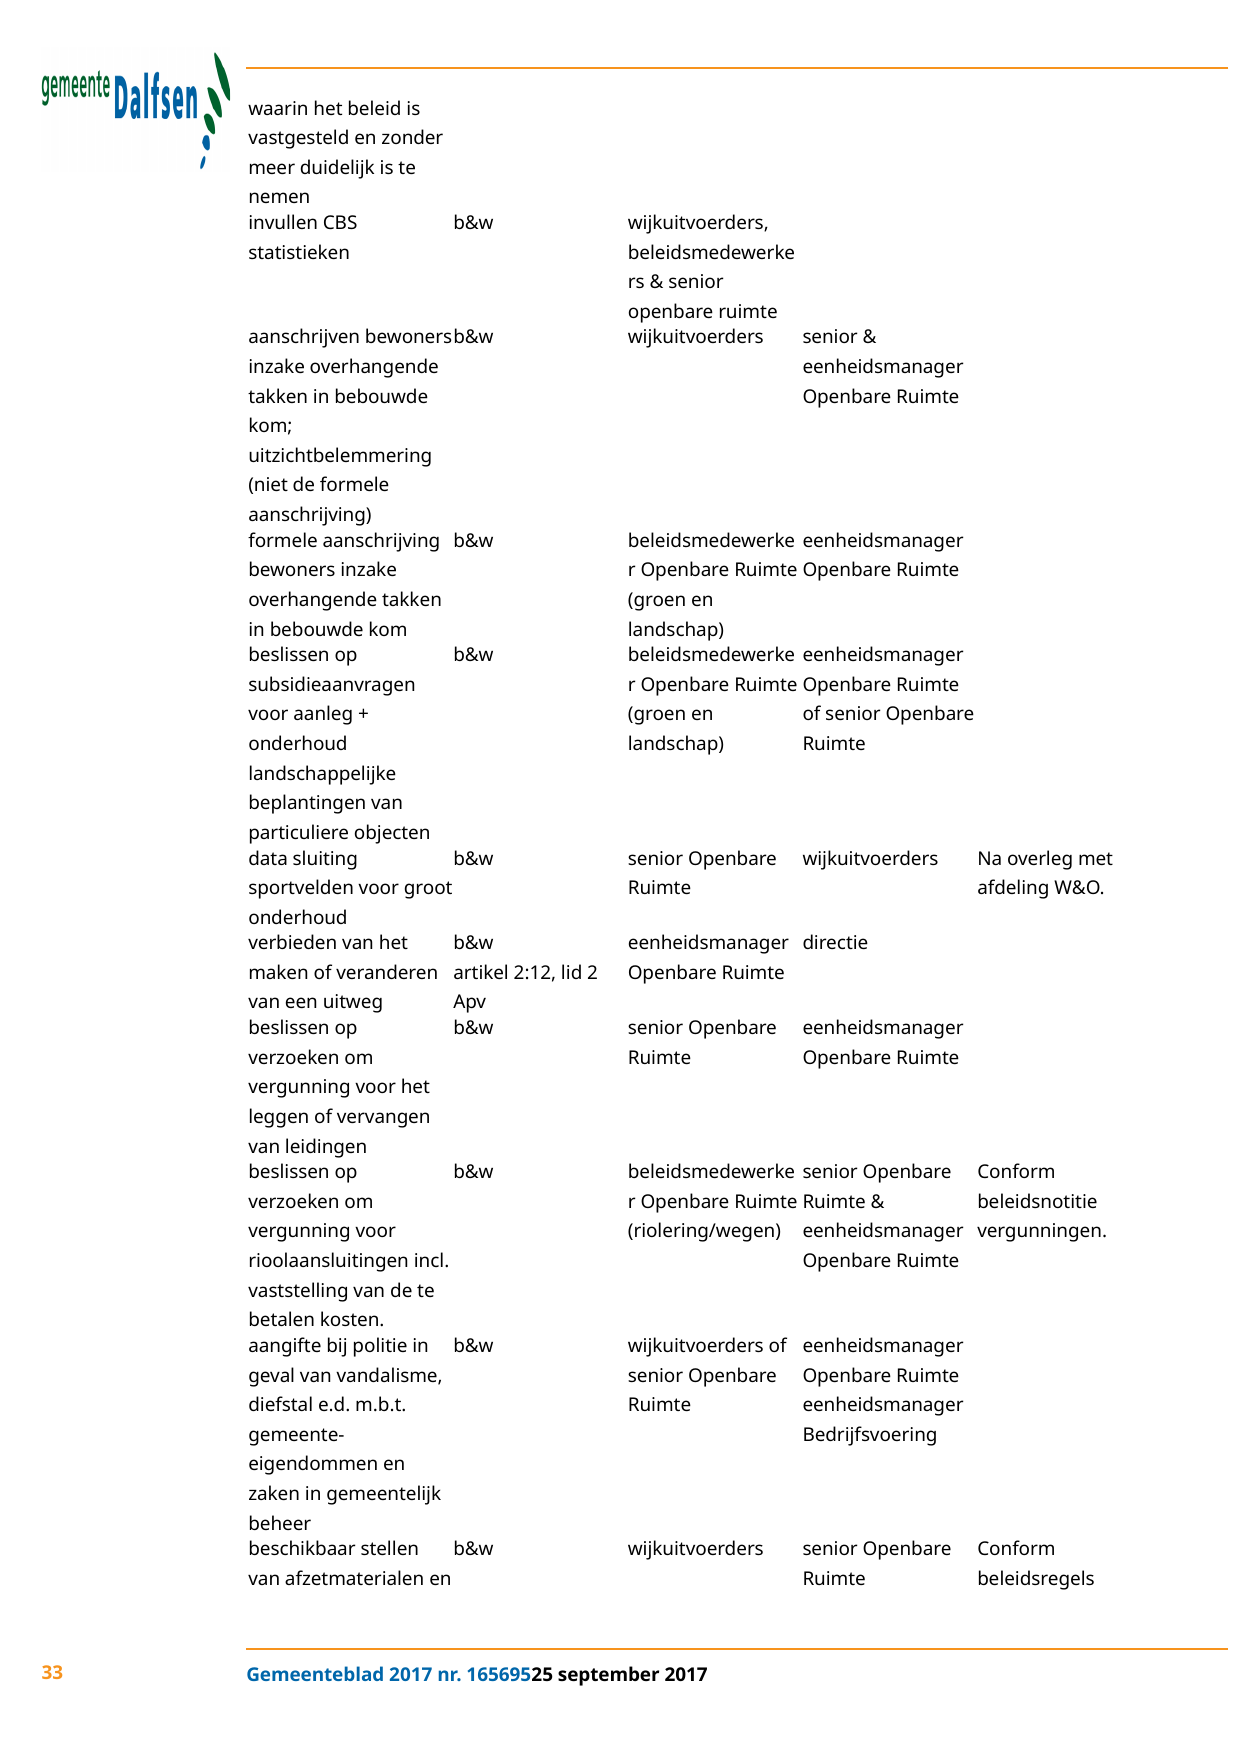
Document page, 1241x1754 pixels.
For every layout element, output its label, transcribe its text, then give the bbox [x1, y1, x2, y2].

table_cell Conform beleidsregels [977, 1535, 1152, 1591]
table_cell data sluiting sportvelden voor groot onderhoud [248, 845, 453, 929]
table_cell senior Openbare Ruimte [628, 1015, 802, 1158]
table_cell eenheidsmanager Openbare Ruimte [802, 527, 977, 641]
table_cell [977, 930, 1152, 1014]
table_cell directie [802, 930, 977, 1014]
picture [41, 47, 231, 172]
table_cell wijkuitvoerders [628, 324, 802, 527]
table_cell b&w [453, 324, 628, 527]
table_cell wijkuitvoerders of senior Openbare Ruimte [628, 1332, 802, 1535]
table_cell wijkuitvoerders [802, 845, 977, 929]
table_cell b&w [453, 845, 628, 929]
table_cell [628, 95, 802, 209]
table_cell eenheidsmanager Openbare Ruimte [628, 930, 802, 1014]
table_cell senior Openbare Ruimte & eenheidsmanager Openbare Ruimte [802, 1159, 977, 1332]
table_cell b&w [453, 527, 628, 641]
table_cell wijkuitvoerders [628, 1535, 802, 1591]
table_cell invullen CBS statistieken [248, 209, 453, 324]
table_cell [977, 324, 1152, 527]
table_cell eenheidsmanager Openbare Ruimte eenheidsmanager Bedrijfsvoering [802, 1332, 977, 1535]
table_cell b&w [453, 1535, 628, 1591]
table_cell beschikbaar stellen van afzetmaterialen en [248, 1535, 453, 1591]
table_cell b&w [453, 209, 628, 324]
table_cell [977, 1332, 1152, 1535]
table_cell senior & eenheidsmanager Openbare Ruimte [802, 324, 977, 527]
table_cell aanschrijven bewoners inzake overhangende takken in bebouwde kom; uitzichtbelemmering (niet de formele aanschrijving) [248, 324, 453, 527]
table_cell b&w artikel 2:12, lid 2 Apv [453, 930, 628, 1014]
table_cell beslissen op verzoeken om vergunning voor rioolaansluitingen incl. vaststelling van de te betalen kosten. [248, 1159, 453, 1332]
table_cell [802, 95, 977, 209]
table_cell beslissen op subsidieaanvragen voor aanleg + onderhoud landschappelijke beplantingen van particuliere objecten [248, 641, 453, 845]
table_cell beslissen op verzoeken om vergunning voor het leggen of vervangen van leidingen [248, 1015, 453, 1158]
table_cell [977, 527, 1152, 641]
table_cell b&w [453, 1332, 628, 1535]
table_cell [977, 209, 1152, 324]
table_cell waarin het beleid is vastgesteld en zonder meer duidelijk is te nemen [248, 95, 453, 209]
table_cell Conform beleidsnotitie vergunningen. [977, 1159, 1152, 1332]
table_cell beleidsmedewerker Openbare Ruimte (groen en landschap) [628, 641, 802, 845]
table_cell aangifte bij politie in geval van vandalisme, diefstal e.d. m.b.t. gemeente-eigendommen en zaken in gemeentelijk beheer [248, 1332, 453, 1535]
table_cell b&w [453, 1015, 628, 1158]
table_cell beleidsmedewerker Openbare Ruimte (groen en landschap) [628, 527, 802, 641]
table_cell [977, 641, 1152, 845]
table_cell wijkuitvoerders, beleidsmedewerkers & senior openbare ruimte [628, 209, 802, 324]
table_cell verbieden van het maken of veranderen van een uitweg [248, 930, 453, 1014]
table_cell Na overleg met afdeling W&O. [977, 845, 1152, 929]
table_cell eenheidsmanager Openbare Ruimte of senior Openbare Ruimte [802, 641, 977, 845]
table_cell [977, 95, 1152, 209]
table_cell [977, 1015, 1152, 1158]
table_cell senior Openbare Ruimte [802, 1535, 977, 1591]
table_cell b&w [453, 1159, 628, 1332]
table_cell formele aanschrijving bewoners inzake overhangende takken in bebouwde kom [248, 527, 453, 641]
table_cell senior Openbare Ruimte [628, 845, 802, 929]
table_cell [453, 95, 628, 209]
table_cell b&w [453, 641, 628, 845]
table_cell beleidsmedewerker Openbare Ruimte (riolering/wegen) [628, 1159, 802, 1332]
table_cell eenheidsmanager Openbare Ruimte [802, 1015, 977, 1158]
table_cell [802, 209, 977, 324]
